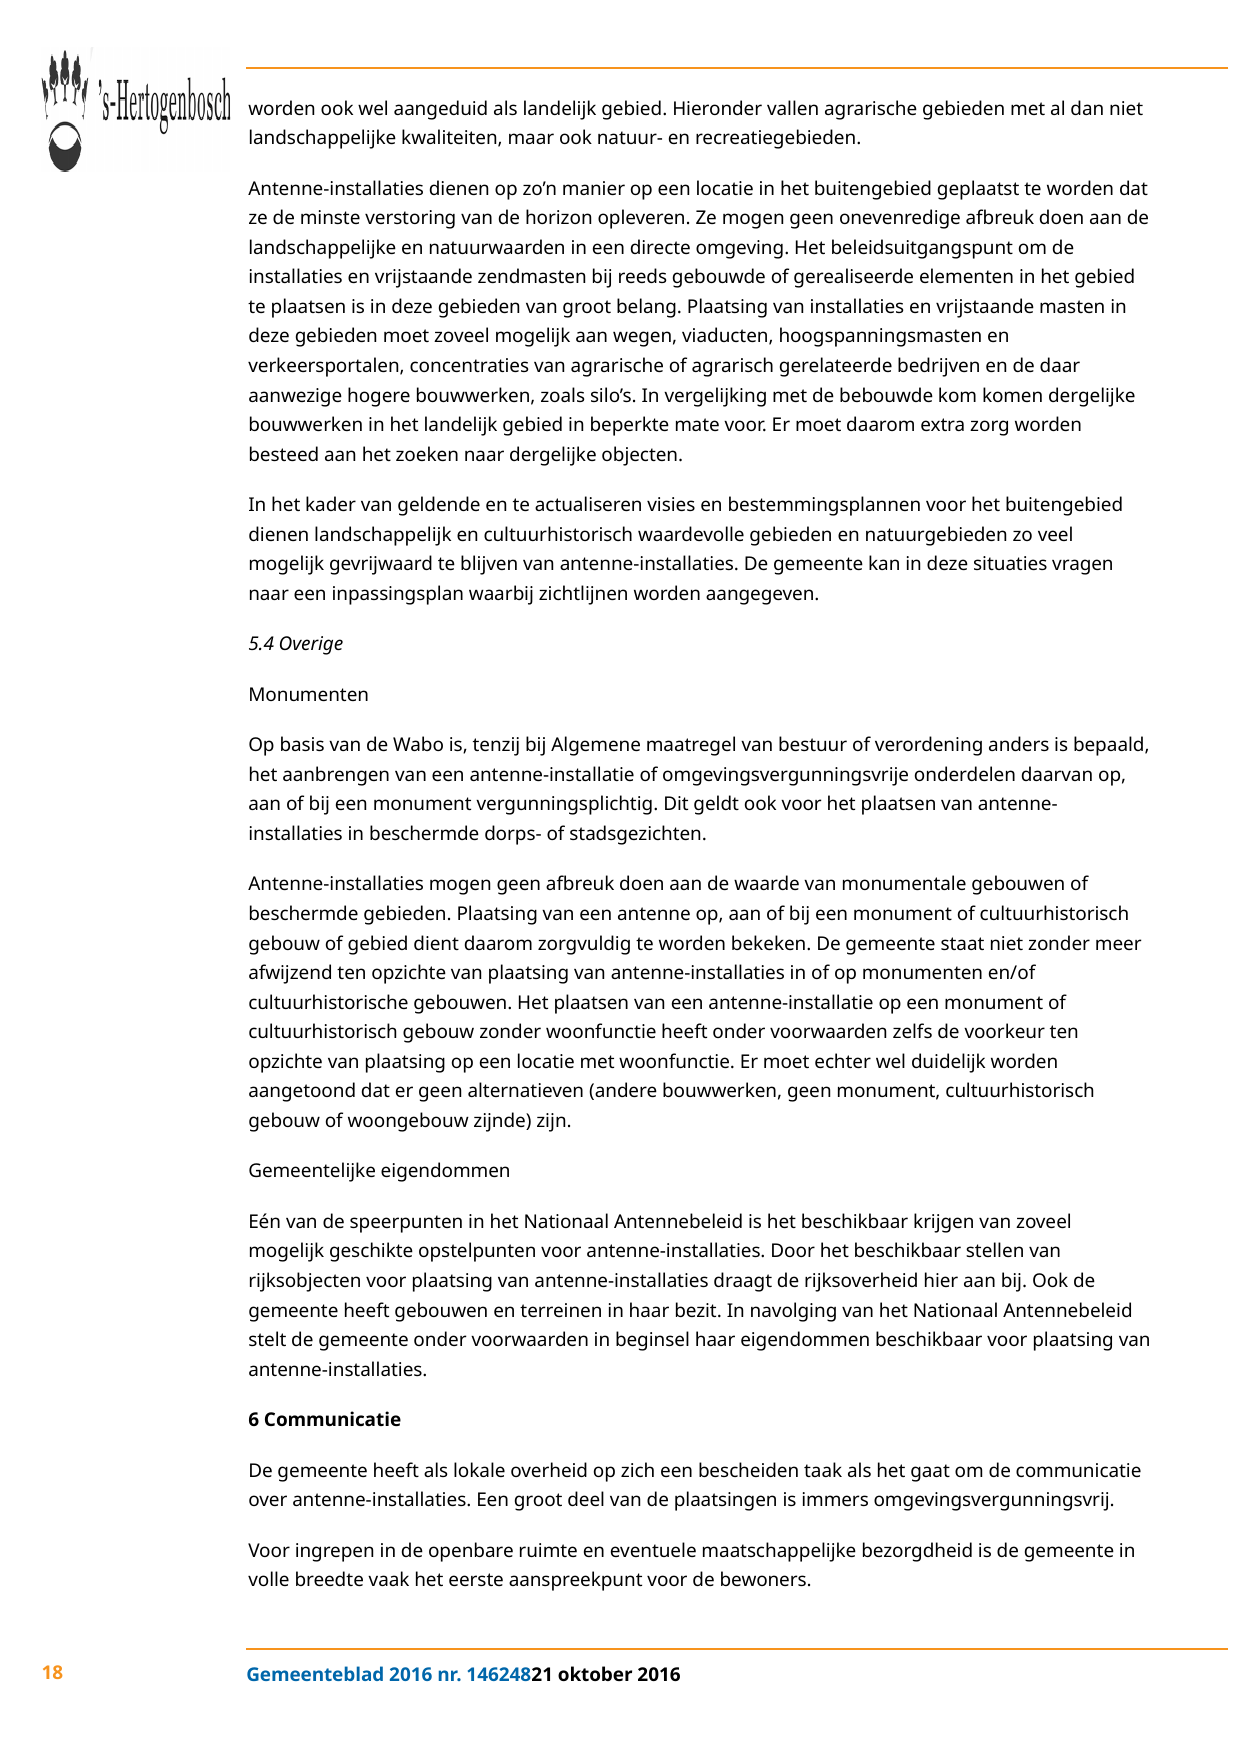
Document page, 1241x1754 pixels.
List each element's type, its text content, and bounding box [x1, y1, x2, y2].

text Monumenten [248, 681, 1152, 707]
text Antenne-installaties mogen geen afbreuk doen aan de waarde van monumentale gebouwen of beschermde gebieden. Plaatsing van een antenne op, aan of bij een monument of cultuurhistorisch gebouw of gebied dient daarom zorgvuldig te worden bekeken. De gemeente staat niet zonder meer afwijzend ten opzichte van plaatsing van antenne-installaties in of op monumenten en/of cultuurhistorische gebouwen. Het plaatsen van een antenne-installatie op een monument of cultuurhistorisch gebouw zonder woonfunctie heeft onder voorwaarden zelfs de voorkeur ten opzichte van plaatsing op een locatie met woonfunctie. Er moet echter wel duidelijk worden aangetoond dat er geen alternatieven (andere bouwwerken, geen monument, cultuurhistorisch gebouw of woongebouw zijnde) zijn. [248, 871, 1152, 1133]
text Eén van de speerpunten in het Nationaal Antennebeleid is het beschikbaar krijgen van zoveel mogelijk geschikte opstelpunten voor antenne-installaties. Door het beschikbaar stellen van rijksobjecten voor plaatsing van antenne-installaties draagt de rijksoverheid hier aan bij. Ook de gemeente heeft gebouwen en terreinen in haar bezit. In navolging van het Nationaal Antennebeleid stelt de gemeente onder voorwaarden in beginsel haar eigendommen beschikbaar voor plaatsing van antenne-installaties. [248, 1208, 1152, 1382]
text Gemeentelijke eigendommen [248, 1158, 1152, 1183]
picture [41, 47, 231, 172]
text Voor ingrepen in de openbare ruimte en eventuele maatschappelijke bezorgdheid is de gemeente in volle breedte vaak het eerste aanspreekpunt voor de bewoners. [248, 1537, 1152, 1592]
text 5.4 Overige [248, 631, 1152, 656]
text Antenne-installaties dienen op zo’n manier op een locatie in het buitengebied geplaatst te worden dat ze de minste verstoring van de horizon opleveren. Ze mogen geen onevenredige afbreuk doen aan de landschappelijke en natuurwaarden in een directe omgeving. Het beleidsuitgangspunt om de installaties en vrijstaande zendmasten bij reeds gebouwde of gerealiseerde elementen in het gebied te plaatsen is in deze gebieden van groot belang. Plaatsing van installaties en vrijstaande masten in deze gebieden moet zoveel mogelijk aan wegen, viaducten, hoogspanningsmasten en verkeersportalen, concentraties van agrarische of agrarisch gerelateerde bedrijven en de daar aanwezige hogere bouwwerken, zoals silo’s. In vergelijking met de bebouwde kom komen dergelijke bouwwerken in het landelijk gebied in beperkte mate voor. Er moet daarom extra zorg worden besteed aan het zoeken naar dergelijke objecten. [248, 175, 1152, 467]
text Op basis van de Wabo is, tenzij bij Algemene maatregel van bestuur of verordening anders is bepaald, het aanbrengen van een antenne-installatie of omgevingsvergunningsvrije onderdelen daarvan op, aan of bij een monument vergunningsplichtig. Dit geldt ook voor het plaatsen van antenne-installaties in beschermde dorps- of stadsgezichten. [248, 731, 1152, 846]
text 6 Communicatie [248, 1406, 1152, 1432]
text De gemeente heeft als lokale overheid op zich een bescheiden taak als het gaat om de communicatie over antenne-installaties. Een groot deel van de plaatsingen is immers omgevingsvergunningsvrij. [248, 1457, 1152, 1512]
text In het kader van geldende en te actualiseren visies en bestemmingsplannen voor het buitengebied dienen landschappelijk en cultuurhistorisch waardevolle gebieden en natuurgebieden zo veel mogelijk gevrijwaard te blijven van antenne-installaties. De gemeente kan in deze situaties vragen naar een inpassingsplan waarbij zichtlijnen worden aangegeven. [248, 491, 1152, 606]
text worden ook wel aangeduid als landelijk gebied. Hieronder vallen agrarische gebieden met al dan niet landschappelijke kwaliteiten, maar ook natuur- en recreatiegebieden. [248, 95, 1152, 150]
